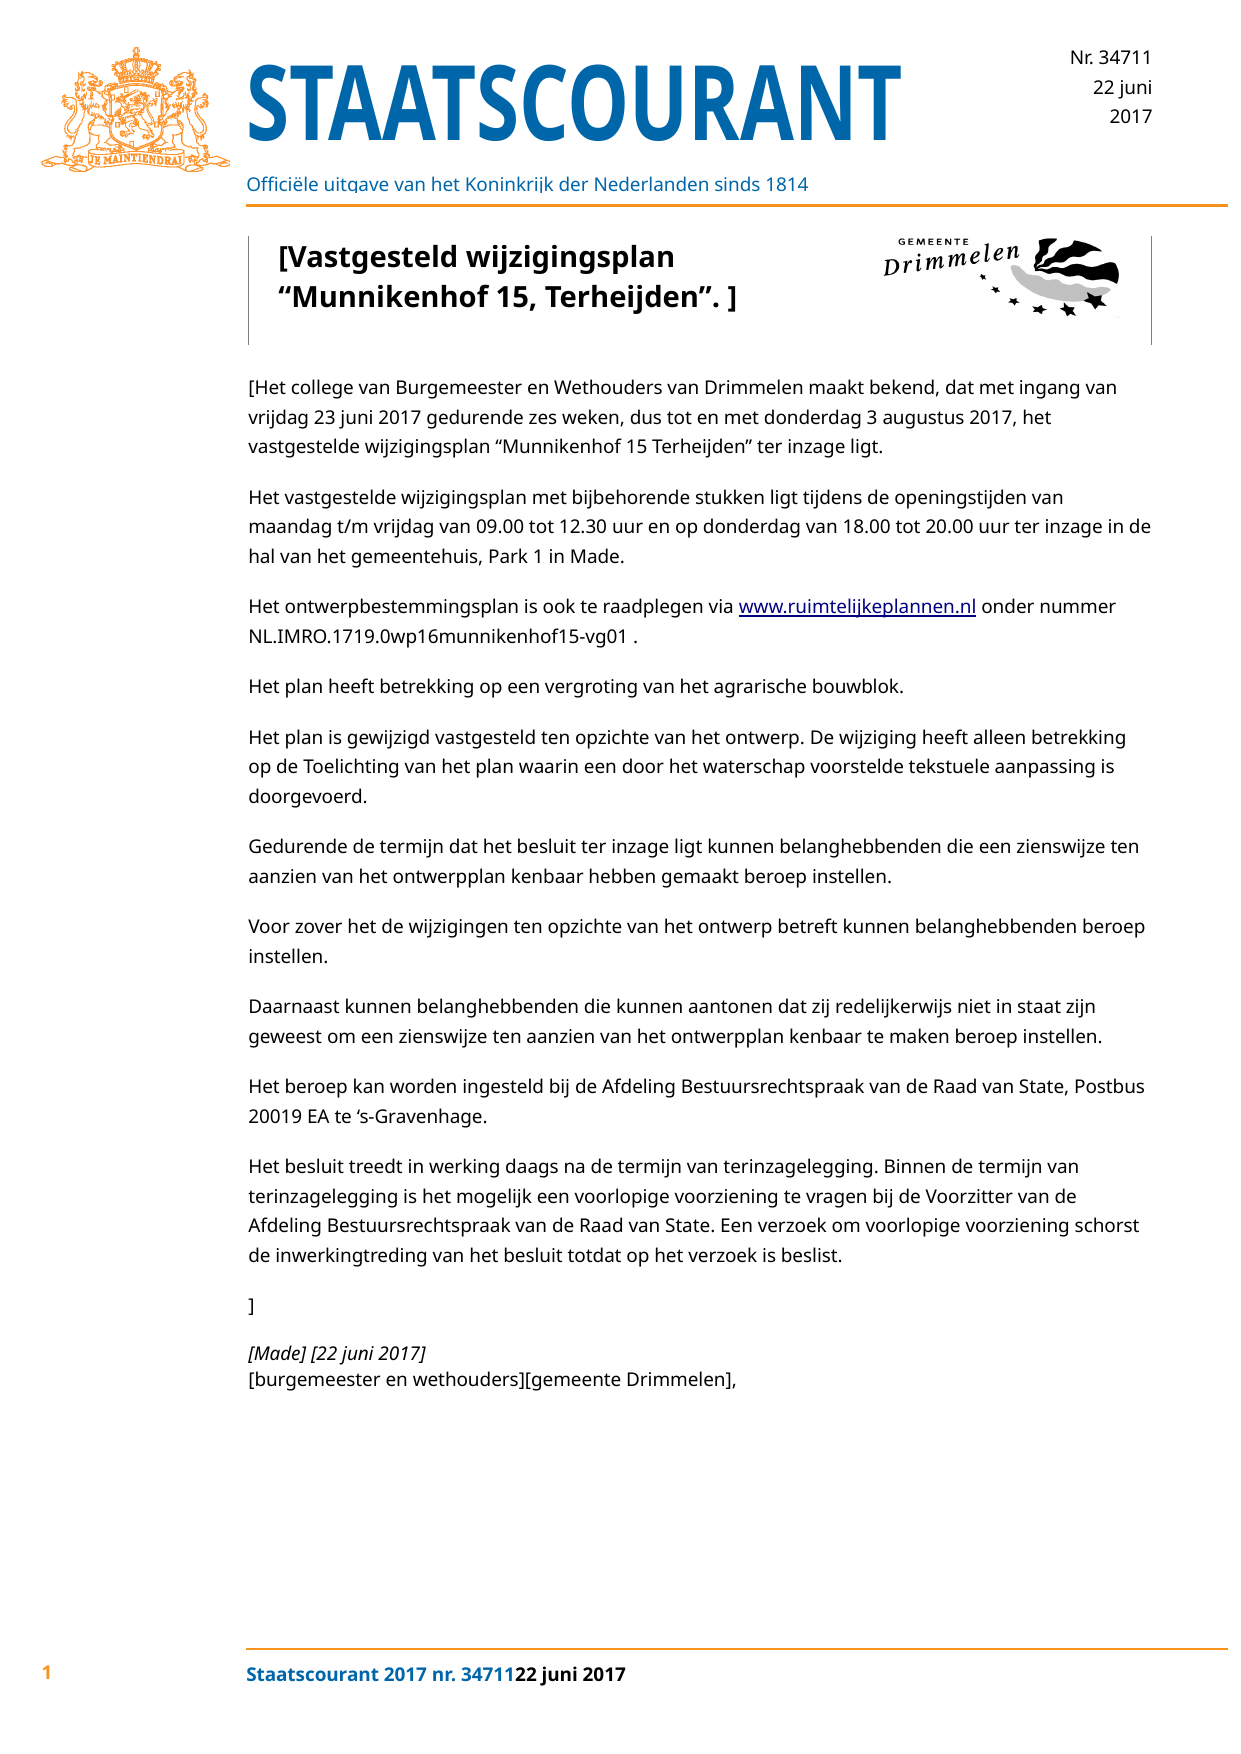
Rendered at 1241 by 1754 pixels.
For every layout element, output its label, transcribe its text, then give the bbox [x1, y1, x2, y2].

text Gedurende de termijn dat het besluit ter inzage ligt kunnen belanghebbenden die een zienswijze ten aanzien van het ontwerpplan kenbaar hebben gemaakt beroep instellen. [248, 833, 1152, 889]
table_header [850, 236, 1151, 345]
text [burgemeester en wethouders][gemeente Drimmelen], [248, 1366, 1152, 1392]
text Voor zover het de wijzigingen ten opzichte van het ontwerp betreft kunnen belanghebbenden beroep instellen. [248, 913, 1152, 969]
text Het vastgestelde wijzigingsplan met bijbehorende stukken ligt tijdens de openingstijden van maandag t/m vrijdag van 09.00 tot 12.30 uur en op donderdag van 18.00 tot 20.00 uur ter inzage in de hal van het gemeentehuis, Park 1 in Made. [248, 484, 1152, 569]
text Daarnaast kunnen belanghebbenden die kunnen aantonen dat zij redelijkerwijs niet in staat zijn geweest om een zienswijze ten aanzien van het ontwerpplan kenbaar te maken beroep instellen. [248, 993, 1152, 1049]
text Het plan is gewijzigd vastgesteld ten opzichte van het ontwerp. De wijziging heeft alleen betrekking op de Toelichting van het plan waarin een door het waterschap voorstelde tekstuele aanpassing is doorgevoerd. [248, 724, 1152, 809]
text [Het college van Burgemeester en Wethouders van Drimmelen maakt bekend, dat met ingang van vrijdag 23 juni 2017 gedurende zes weken, dus tot en met donderdag 3 augustus 2017, het vastgestelde wijzigingsplan “Munnikenhof 15 Terheijden” ter inzage ligt. [248, 374, 1152, 459]
text [Made] [22 juni 2017] [248, 1340, 1152, 1366]
text Het ontwerpbestemmingsplan is ook te raadplegen via www.ruimtelijkeplannen.nl onder nummer NL.IMRO.1719.0wp16munnikenhof15-vg01 . [248, 593, 1152, 649]
text ] [248, 1293, 1152, 1318]
picture [41, 47, 231, 172]
text Het beroep kan worden ingesteld bij de Afdeling Bestuursrechtspraak van de Raad van State, Postbus 20019 EA te ‘s-Gravenhage. [248, 1073, 1152, 1129]
text Het plan heeft betrekking op een vergroting van het agrarische bouwblok. [248, 673, 1152, 699]
table_header [Vastgesteld wijzigingsplan “Munnikenhof 15, Terheijden”. ] [249, 236, 850, 345]
text Het besluit treedt in werking daags na de termijn van terinzagelegging. Binnen de termijn van terinzagelegging is het mogelijk een voorlopige voorziening te vragen bij de Voorzitter van de Afdeling Bestuursrechtspraak van de Raad van State. Een verzoek om voorlopige voorziening schorst de inwerkingtreding van het besluit totdat op het verzoek is beslist. [248, 1153, 1152, 1268]
picture [882, 236, 1119, 318]
